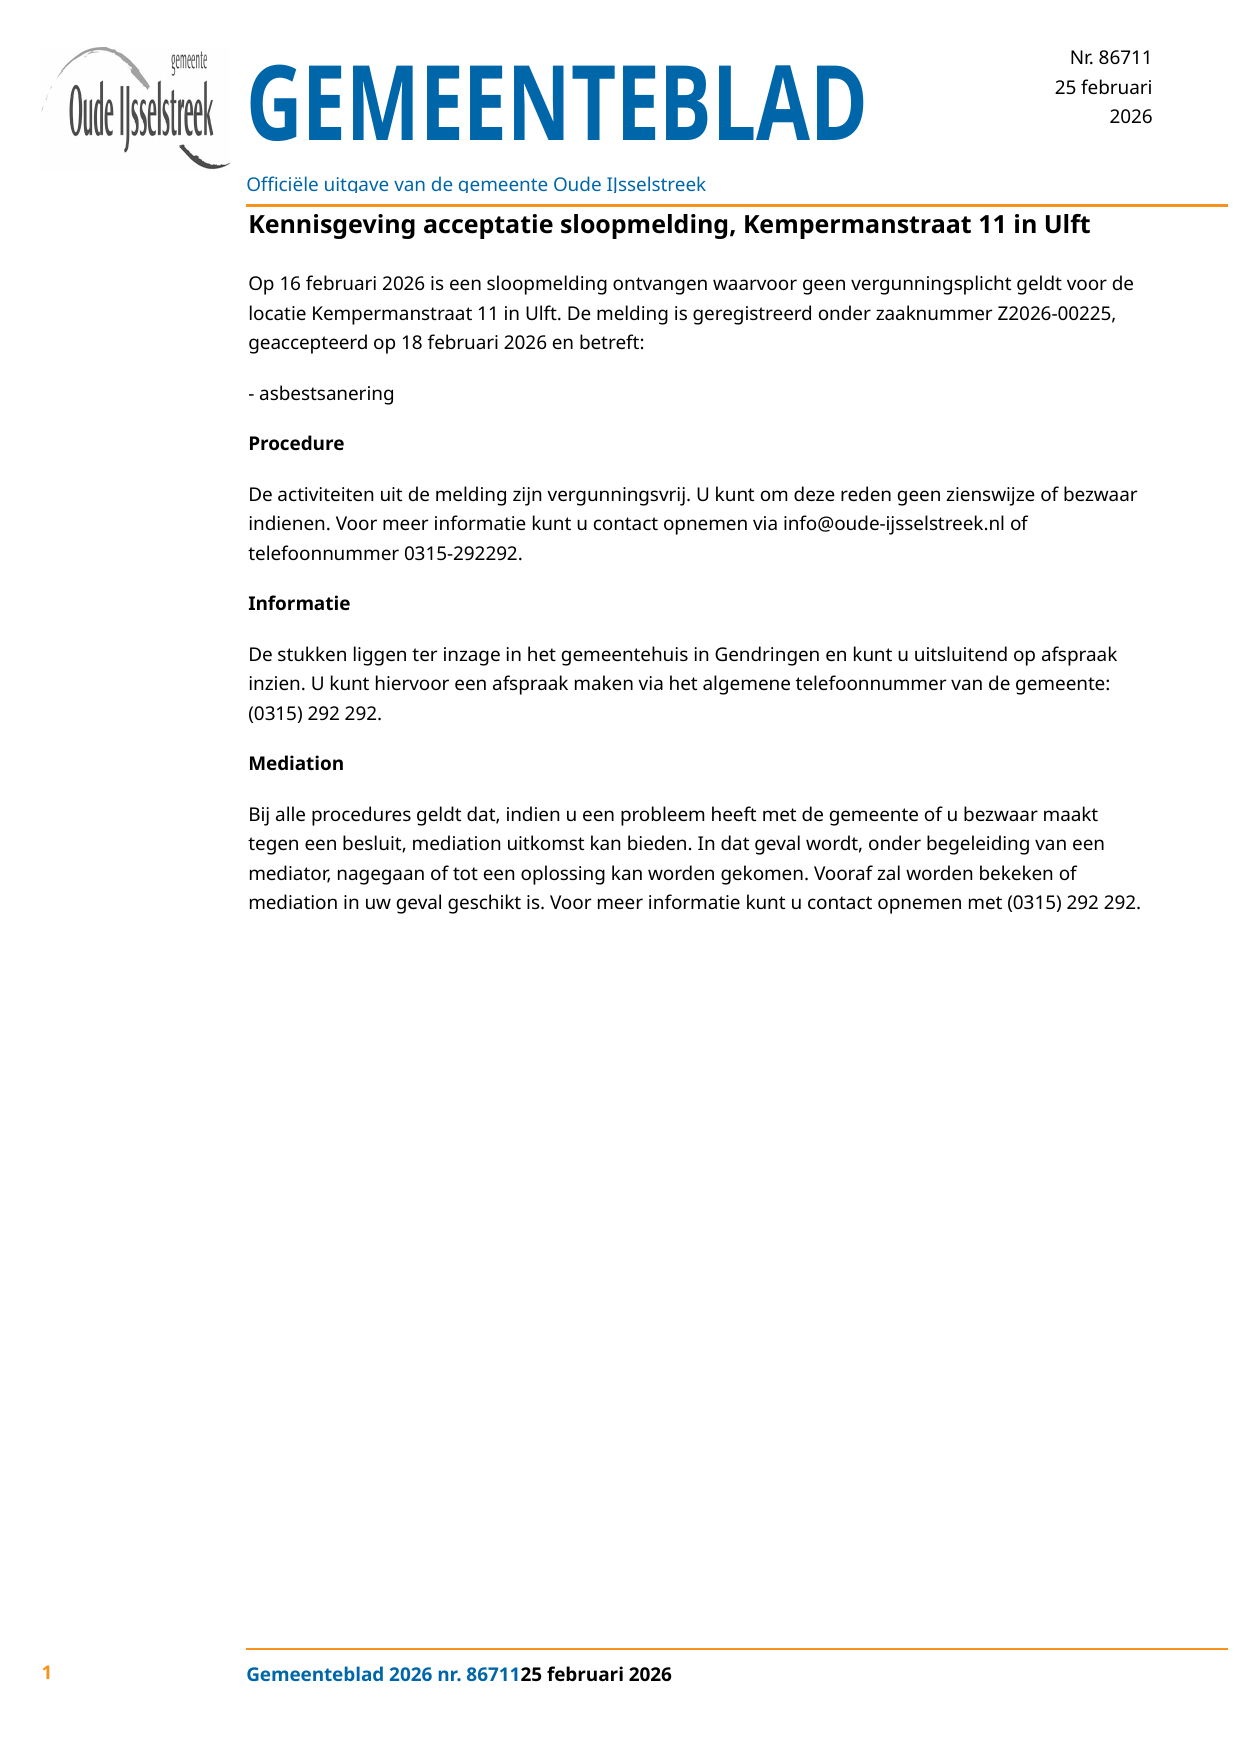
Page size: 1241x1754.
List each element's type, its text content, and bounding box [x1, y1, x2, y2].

text Kennisgeving acceptatie sloopmelding, Kempermanstraat 11 in Ulft [248, 207, 1152, 241]
text Mediation [248, 750, 1152, 776]
text Procedure [248, 430, 1152, 456]
text - asbestsanering [248, 380, 1152, 406]
text Informatie [248, 590, 1152, 616]
text Op 16 februari 2026 is een sloopmelding ontvangen waarvoor geen vergunningsplicht geldt voor de locatie Kempermanstraat 11 in Ulft. De melding is geregistreerd onder zaaknummer Z2026-00225, geaccepteerd op 18 februari 2026 en betreft: [248, 270, 1152, 355]
picture [41, 47, 231, 172]
text De activiteiten uit de melding zijn vergunningsvrij. U kunt om deze reden geen zienswijze of bezwaar indienen. Voor meer informatie kunt u contact opnemen via info@oude-ijsselstreek.nl of telefoonnummer 0315-292292. [248, 481, 1152, 566]
text De stukken liggen ter inzage in het gemeentehuis in Gendringen en kunt u uitsluitend op afspraak inzien. U kunt hiervoor een afspraak maken via het algemene telefoonnummer van de gemeente: (0315) 292 292. [248, 641, 1152, 726]
text Bij alle procedures geldt dat, indien u een probleem heeft met de gemeente of u bezwaar maakt tegen een besluit, mediation uitkomst kan bieden. In dat geval wordt, onder begeleiding van een mediator, nagegaan of tot een oplossing kan worden gekomen. Vooraf zal worden bekeken of mediation in uw geval geschikt is. Voor meer informatie kunt u contact opnemen met (0315) 292 292. [248, 801, 1152, 915]
